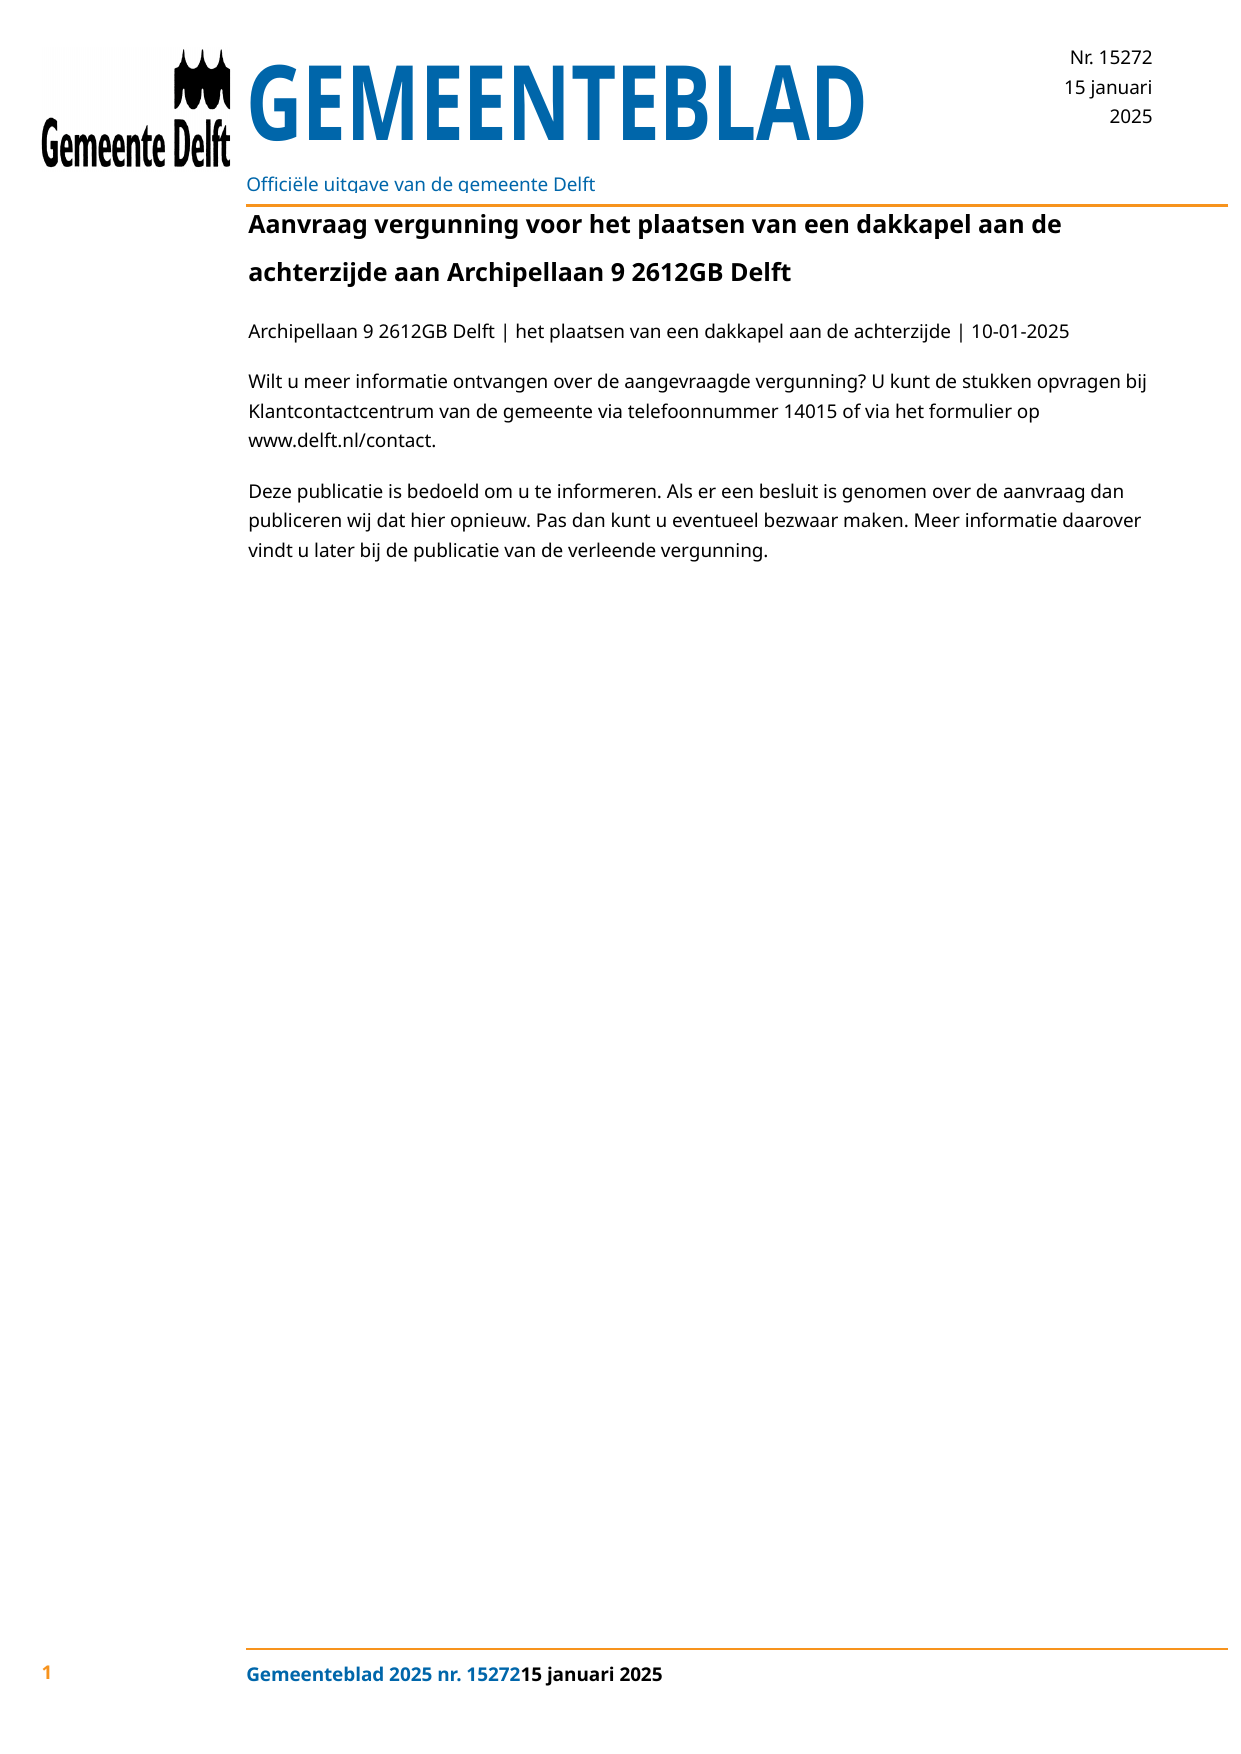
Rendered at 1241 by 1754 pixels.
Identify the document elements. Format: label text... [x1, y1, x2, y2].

picture [41, 47, 231, 172]
text Aanvraag vergunning voor het plaatsen van een dakkapel aan de achterzijde aan Archipellaan 9 2612GB Delft [248, 207, 1152, 288]
text Archipellaan 9 2612GB Delft | het plaatsen van een dakkapel aan de achterzijde | 10-01-2025 [248, 318, 1152, 344]
text Deze publicatie is bedoeld om u te informeren. Als er een besluit is genomen over de aanvraag dan publiceren wij dat hier opnieuw. Pas dan kunt u eventueel bezwaar maken. Meer informatie daarover vindt u later bij de publicatie van de verleende vergunning. [248, 478, 1152, 563]
text Wilt u meer informatie ontvangen over de aangevraagde vergunning? U kunt de stukken opvragen bij Klantcontactcentrum van de gemeente via telefoonnummer 14015 of via het formulier op www.delft.nl/contact. [248, 368, 1152, 453]
